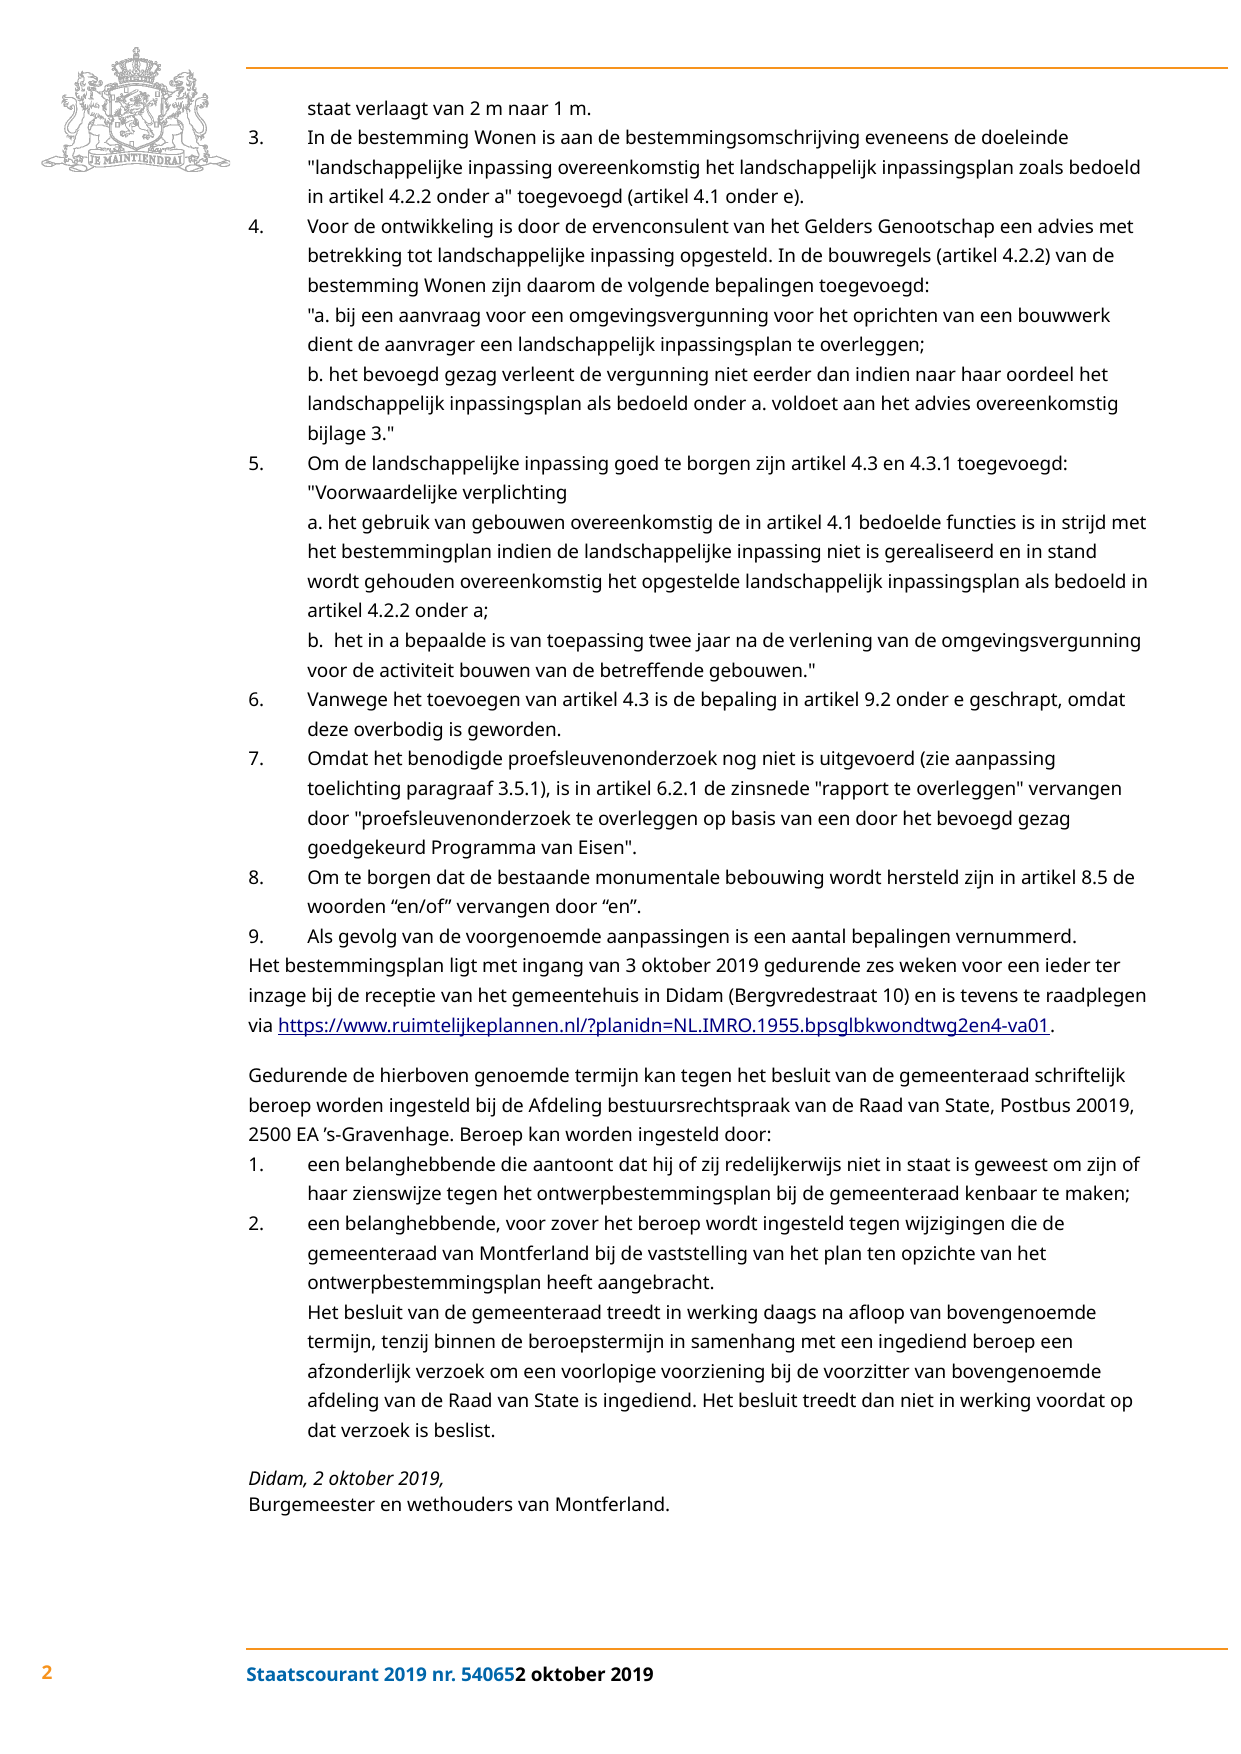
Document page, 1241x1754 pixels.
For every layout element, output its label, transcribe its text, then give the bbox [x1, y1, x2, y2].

list Als gevolg van de voorgenoemde aanpassingen is een aantal bepalingen vernummerd. [248, 923, 1152, 949]
text Het bestemmingsplan ligt met ingang van 3 oktober 2019 gedurende zes weken voor een ieder ter inzage bij de receptie van het gemeentehuis in Didam (Bergvredestraat 10) en is tevens te raadplegen via https://www.ruimtelijkeplannen.nl/?planidn=NL.IMRO.1955.bpsglbkwondtwg2en4-va01. [248, 953, 1152, 1038]
list a. het gebruik van gebouwen overeenkomstig de in artikel 4.1 bedoelde functies is in strijd met het bestemmingplan indien de landschappelijke inpassing niet is gerealiseerd en in stand wordt gehouden overeenkomstig het opgestelde landschappelijk inpassingsplan als bedoeld in artikel 4.2.2 onder a; [248, 509, 1152, 623]
list Om de landschappelijke inpassing goed te borgen zijn artikel 4.3 en 4.3.1 toegevoegd: [248, 450, 1152, 476]
list b. het in a bepaalde is van toepassing twee jaar na de verlening van de omgevingsvergunning voor de activiteit bouwen van de betreffende gebouwen." [248, 627, 1152, 683]
list "Voorwaardelijke verplichting [248, 479, 1152, 505]
picture [41, 47, 231, 172]
list Om te borgen dat de bestaande monumentale bebouwing wordt hersteld zijn in artikel 8.5 de woorden “en/of” vervangen door “en”. [248, 864, 1152, 919]
text Gedurende de hierboven genoemde termijn kan tegen het besluit van de gemeenteraad schriftelijk beroep worden ingesteld bij de Afdeling bestuursrechtspraak van de Raad van State, Postbus 20019, 2500 EA ’s-Gravenhage. Beroep kan worden ingesteld door: [248, 1062, 1152, 1147]
list "a. bij een aanvraag voor een omgevingsvergunning voor het oprichten van een bouwwerk dient de aanvrager een landschappelijk inpassingsplan te overleggen; [248, 302, 1152, 357]
list Omdat het benodigde proefsleuvenonderzoek nog niet is uitgevoerd (zie aanpassing toelichting paragraaf 3.5.1), is in artikel 6.2.1 de zinsnede "rapport te overleggen" vervangen door "proefsleuvenonderzoek te overleggen op basis van een door het bevoegd gezag goedgekeurd Programma van Eisen". [248, 746, 1152, 860]
list staat verlaagt van 2 m naar 1 m. [248, 95, 1152, 121]
list b. het bevoegd gezag verleent de vergunning niet eerder dan indien naar haar oordeel het landschappelijk inpassingsplan als bedoeld onder a. voldoet aan het advies overeenkomstig bijlage 3." [248, 361, 1152, 446]
list Vanwege het toevoegen van artikel 4.3 is de bepaling in artikel 9.2 onder e geschrapt, omdat deze overbodig is geworden. [248, 686, 1152, 742]
list een belanghebbende, voor zover het beroep wordt ingesteld tegen wijzigingen die de gemeenteraad van Montferland bij de vaststelling van het plan ten opzichte van het ontwerpbestemmingsplan heeft aangebracht. [248, 1210, 1152, 1295]
list In de bestemming Wonen is aan de bestemmingsomschrijving eveneens de doeleinde "landschappelijke inpassing overeenkomstig het landschappelijk inpassingsplan zoals bedoeld in artikel 4.2.2 onder a" toegevoegd (artikel 4.1 onder e). [248, 124, 1152, 209]
text Burgemeester en wethouders van Montferland. [248, 1491, 1152, 1517]
list Voor de ontwikkeling is door de ervenconsulent van het Gelders Genootschap een advies met betrekking tot landschappelijke inpassing opgesteld. In de bouwregels (artikel 4.2.2) van de bestemming Wonen zijn daarom de volgende bepalingen toegevoegd: [248, 213, 1152, 298]
list een belanghebbende die aantoont dat hij of zij redelijkerwijs niet in staat is geweest om zijn of haar zienswijze tegen het ontwerpbestemmingsplan bij de gemeenteraad kenbaar te maken; [248, 1151, 1152, 1206]
list Het besluit van de gemeenteraad treedt in werking daags na afloop van bovengenoemde termijn, tenzij binnen de beroepstermijn in samenhang met een ingediend beroep een afzonderlijk verzoek om een voorlopige voorziening bij de voorzitter van bovengenoemde afdeling van de Raad van State is ingediend. Het besluit treedt dan niet in werking voordat op dat verzoek is beslist. [248, 1299, 1152, 1443]
text Didam, 2 oktober 2019, [248, 1465, 1152, 1491]
